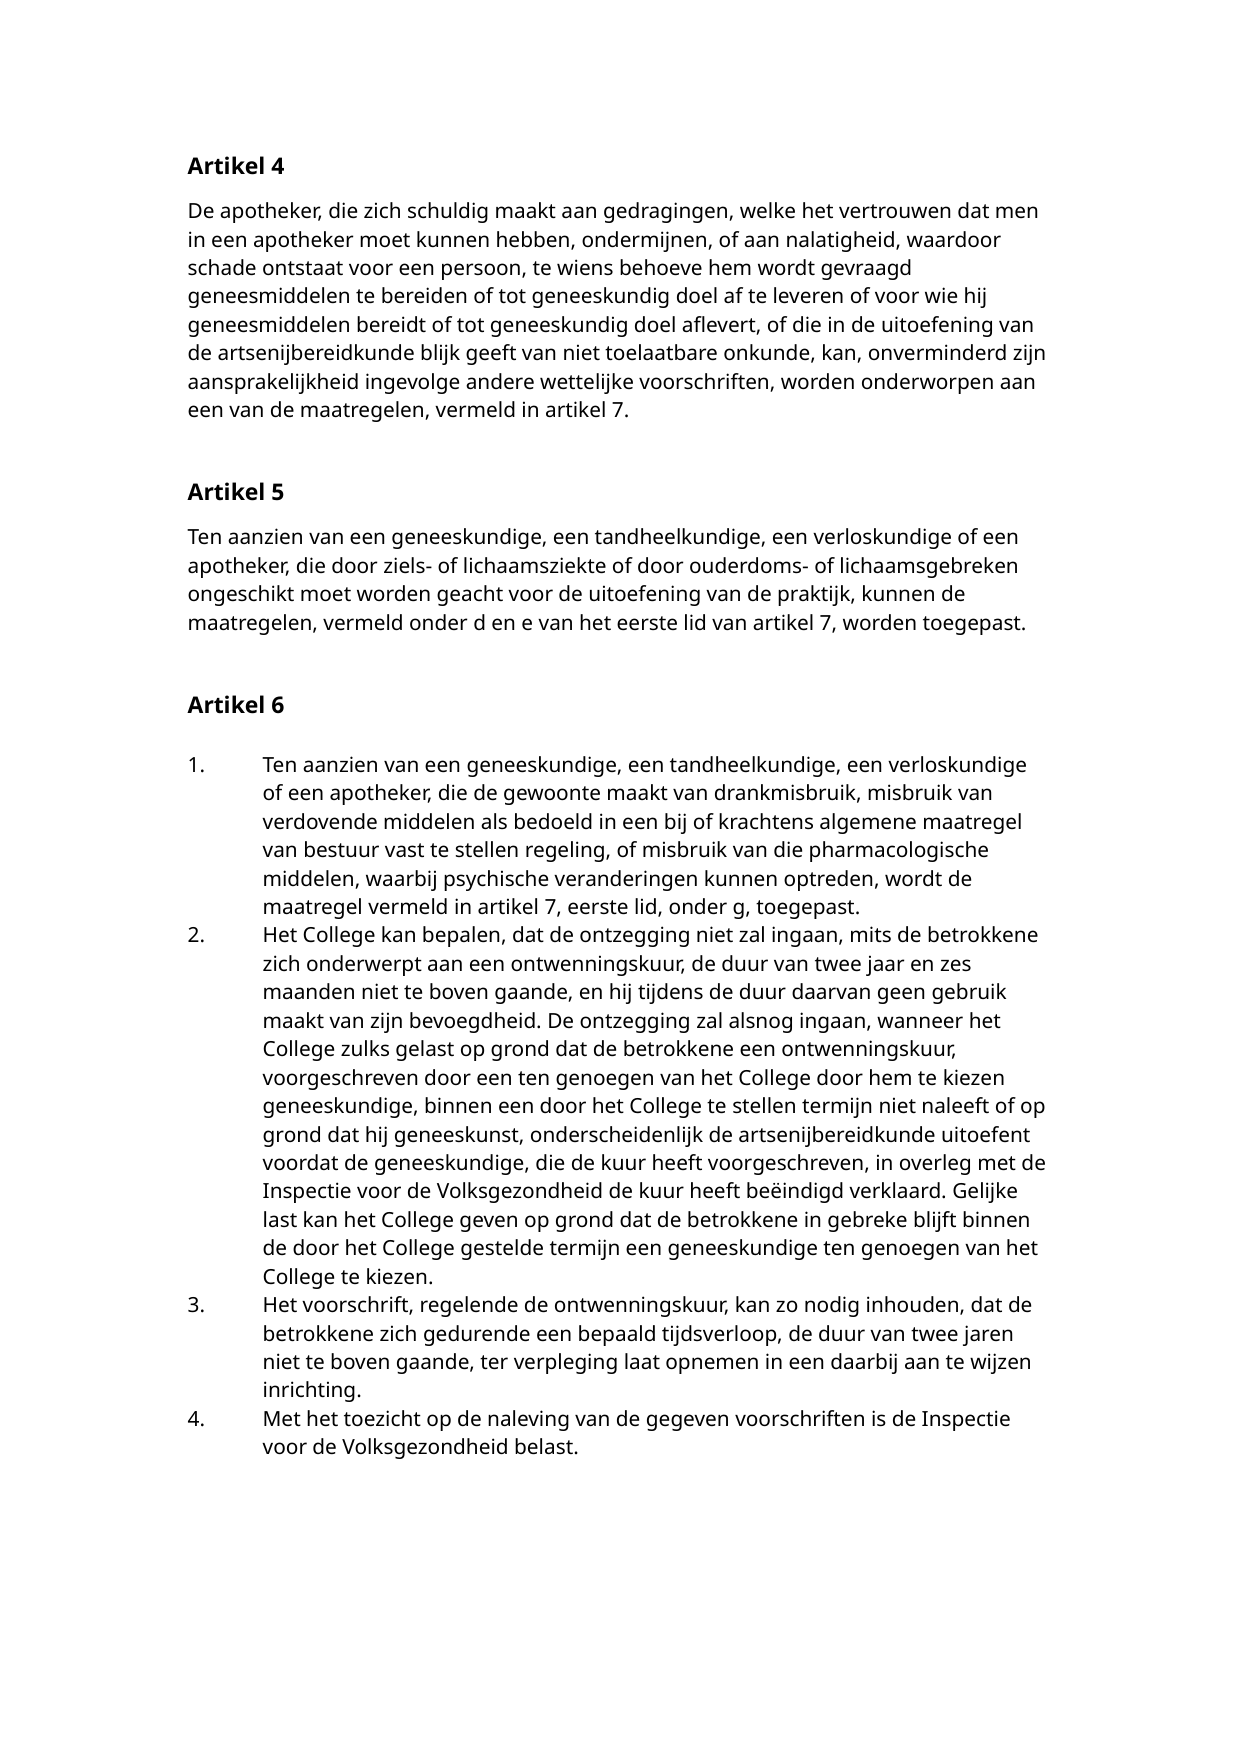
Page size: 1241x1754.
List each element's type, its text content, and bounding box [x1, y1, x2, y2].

subtitle Artikel 4 [187, 150, 1053, 181]
list Ten aanzien van een geneeskundige, een tandheelkundige, een verloskundige of een apotheker, die de gewoonte maakt van drankmisbruik, misbruik van verdovende middelen als bedoeld in een bij of krachtens algemene maatregel van bestuur vast te stellen regeling, of misbruik van die pharmacologische middelen, waarbij psychische veranderingen kunnen optreden, wordt de maatregel vermeld in artikel 7, eerste lid, onder g, toegepast. [187, 750, 1053, 921]
subtitle Artikel 5 [187, 476, 1053, 507]
text De apotheker, die zich schuldig maakt aan gedragingen, welke het vertrouwen dat men in een apotheker moet kunnen hebben, ondermijnen, of aan nalatigheid, waardoor schade ontstaat voor een persoon, te wiens behoeve hem wordt gevraagd geneesmiddelen te bereiden of tot geneeskundig doel af te leveren of voor wie hij geneesmiddelen bereidt of tot geneeskundig doel aflevert, of die in de uitoefening van de artsenijbereidkunde blijk geeft van niet toelaatbare onkunde, kan, onverminderd zijn aansprakelijkheid ingevolge andere wettelijke voorschriften, worden onderworpen aan een van de maatregelen, vermeld in artikel 7. [187, 196, 1053, 424]
list Het voorschrift, regelende de ontwenningskuur, kan zo nodig inhouden, dat de betrokkene zich gedurende een bepaald tijdsverloop, de duur van twee jaren niet te boven gaande, ter verpleging laat opnemen in een daarbij aan te wijzen inrichting. [187, 1290, 1053, 1404]
subtitle Artikel 6 [187, 689, 1053, 720]
list Het College kan bepalen, dat de ontzegging niet zal ingaan, mits de betrokkene zich onderwerpt aan een ontwenningskuur, de duur van twee jaar en zes maanden niet te boven gaande, en hij tijdens de duur daarvan geen gebruik maakt van zijn bevoegdheid. De ontzegging zal alsnog ingaan, wanneer het College zulks gelast op grond dat de betrokkene een ontwenningskuur, voorgeschreven door een ten genoegen van het College door hem te kiezen geneeskundige, binnen een door het College te stellen termijn niet naleeft of op grond dat hij geneeskunst, onderscheidenlijk de artsenijbereidkunde uitoefent voordat de geneeskundige, die de kuur heeft voorgeschreven, in overleg met de Inspectie voor de Volksgezondheid de kuur heeft beëindigd verklaard. Gelijke last kan het College geven op grond dat de betrokkene in gebreke blijft binnen de door het College gestelde termijn een geneeskundige ten genoegen van het College te kiezen. [187, 921, 1053, 1290]
list Met het toezicht op de naleving van de gegeven voorschriften is de Inspectie voor de Volksgezondheid belast. [187, 1404, 1053, 1461]
text Ten aanzien van een geneeskundige, een tandheelkundige, een verloskundige of een apotheker, die door ziels- of lichaamsziekte of door ouderdoms- of lichaamsgebreken ongeschikt moet worden geacht voor de uitoefening van de praktijk, kunnen de maatregelen, vermeld onder d en e van het eerste lid van artikel 7, worden toegepast. [187, 522, 1053, 636]
